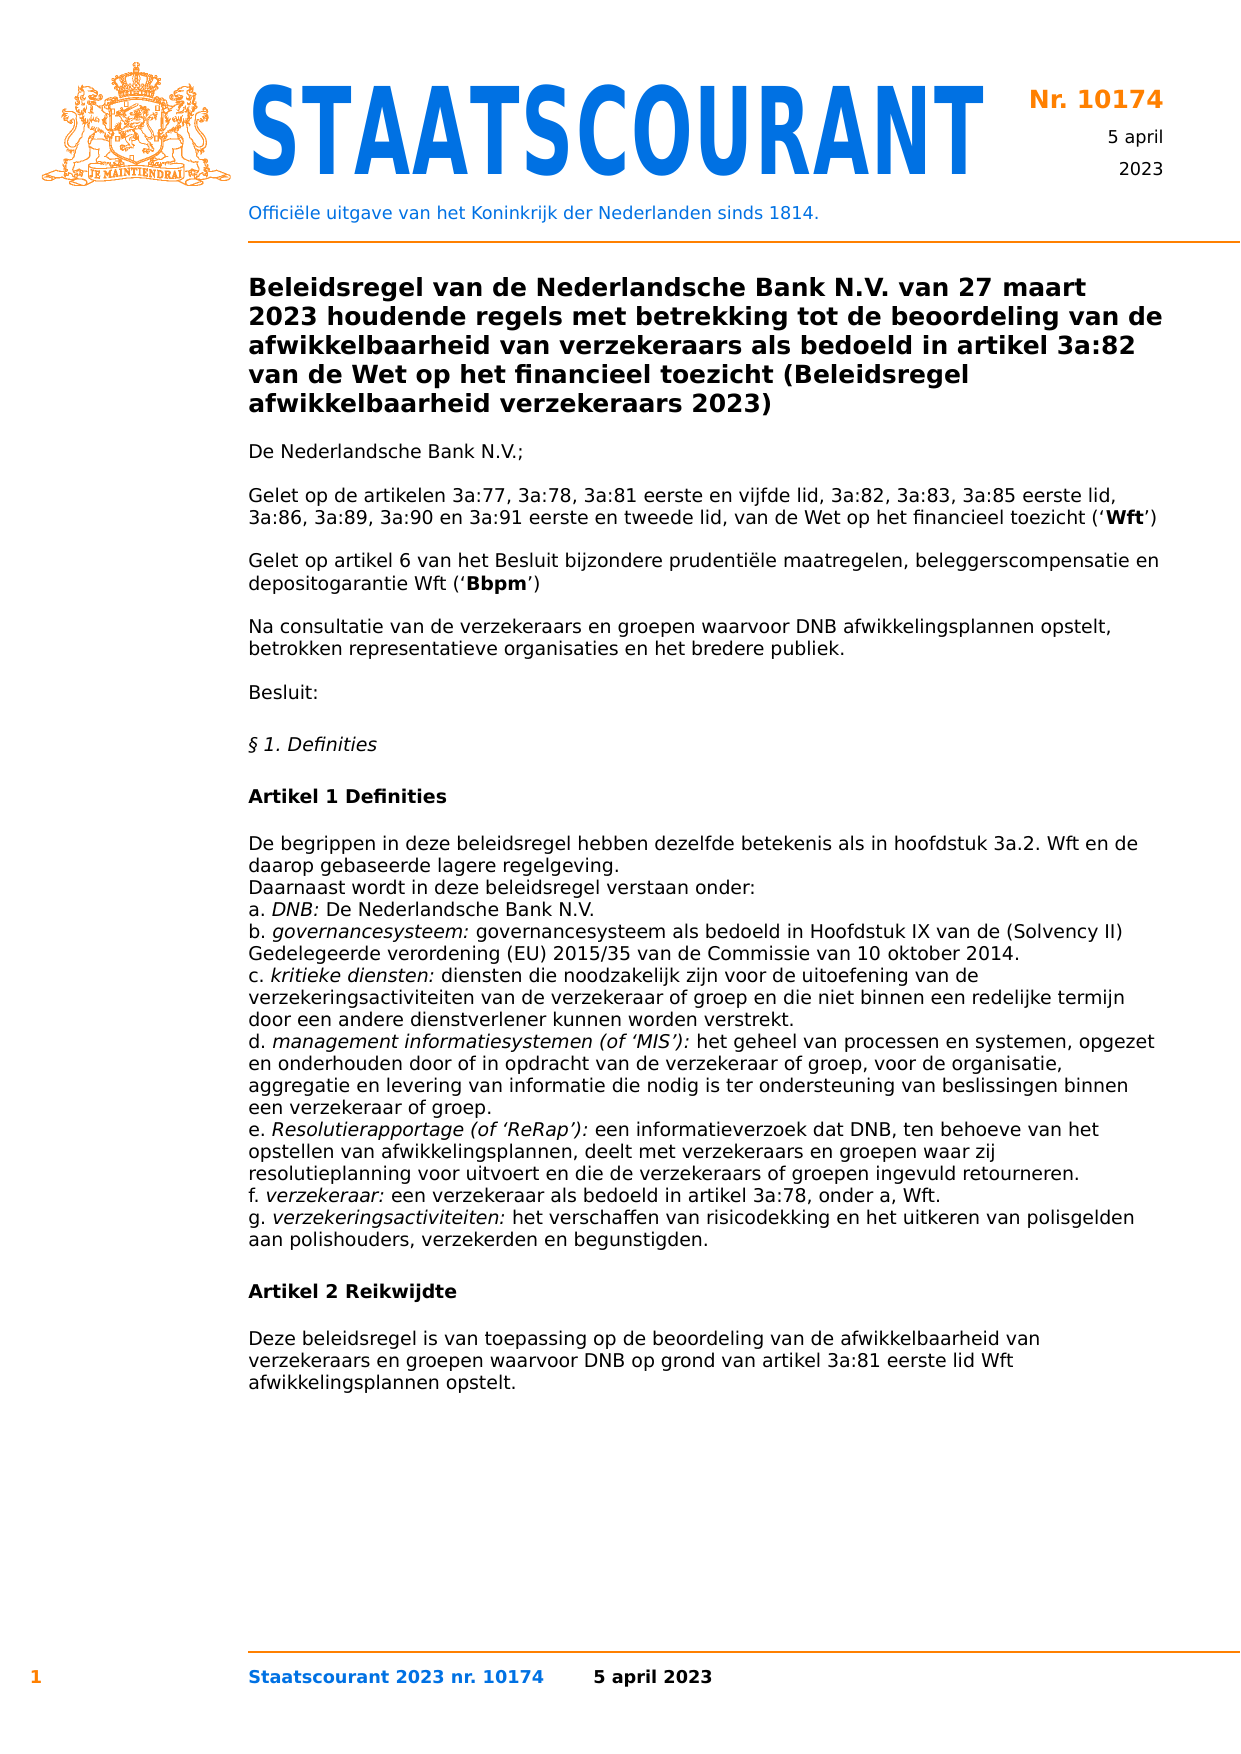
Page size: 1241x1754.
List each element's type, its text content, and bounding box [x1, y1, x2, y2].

table_cell 2023 [998, 153, 1240, 203]
table_header STAATSCOURANT [248, 62, 998, 203]
text Deze beleidsregel is van toepassing op de beoordeling van de afwikkelbaarheid van verzekeraars en groepen waarvoor DNB op grond van artikel 3a:81 eerste lid Wft afwikkelingsplannen opstelt. [248, 1328, 1163, 1393]
table_header Nr. 10174 [998, 62, 1240, 121]
text f. verzekeraar: een verzekeraar als bedoeld in artikel 3a:78, onder a, Wft. [248, 1185, 1163, 1207]
text Gelet op artikel 6 van het Besluit bijzondere prudentiële maatregelen, beleggerscompensatie en depositogarantie Wft (‘Bbpm’) [248, 550, 1163, 594]
table_cell 5 april [998, 121, 1240, 153]
text De begrippen in deze beleidsregel hebben dezelfde betekenis als in hoofdstuk 3a.2. Wft en de daarop gebaseerde lagere regelgeving. [248, 833, 1163, 877]
subtitle Beleidsregel van de Nederlandsche Bank N.V. van 27 maart 2023 houdende regels met betrekking tot de beoordeling van de afwikkelbaarheid van verzekeraars als bedoeld in artikel 3a:82 van de Wet op het financieel toezicht (Beleidsregel afwikkelbaarheid verzekeraars 2023) [248, 273, 1163, 419]
text Na consultatie van de verzekeraars en groepen waarvoor DNB afwikkelingsplannen opstelt, betrokken representatieve organisaties en het bredere publiek. [248, 616, 1163, 660]
table_header [25, 62, 248, 241]
text Daarnaast wordt in deze beleidsregel verstaan onder: [248, 877, 1163, 899]
picture [41, 62, 231, 186]
text b. governancesysteem: governancesysteem als bedoeld in Hoofdstuk IX van de (Solvency II) Gedelegeerde verordening (EU) 2015/35 van de Commissie van 10 oktober 2014. [248, 921, 1163, 965]
text d. management informatiesystemen (of ‘MIS’): het geheel van processen en systemen, opgezet en onderhouden door of in opdracht van de verzekeraar of groep, voor de organisatie, aggregatie en levering van informatie die nodig is ter ondersteuning van beslissingen binnen een verzekeraar of groep. [248, 1031, 1163, 1119]
table_cell Officiële uitgave van het Koninkrijk der Nederlanden sinds 1814. [248, 203, 1240, 241]
text c. kritieke diensten: diensten die noodzakelijk zijn voor de uitoefening van de verzekeringsactiviteiten van de verzekeraar of groep en die niet binnen een redelijke termijn door een andere dienstverlener kunnen worden verstrekt. [248, 965, 1163, 1031]
text g. verzekeringsactiviteiten: het verschaffen van risicodekking en het uitkeren van polisgelden aan polishouders, verzekerden en begunstigden. [248, 1207, 1163, 1251]
text Besluit: [248, 682, 1163, 704]
subtitle Artikel 2 Reikwijdte [248, 1281, 1163, 1303]
subtitle § 1. Definities [248, 734, 1163, 756]
text e. Resolutierapportage (of ‘ReRap’): een informatieverzoek dat DNB, ten behoeve van het opstellen van afwikkelingsplannen, deelt met verzekeraars en groepen waar zij resolutieplanning voor uitvoert en die de verzekeraars of groepen ingevuld retourneren. [248, 1119, 1163, 1185]
subtitle Artikel 1 Definities [248, 786, 1163, 808]
text a. DNB: De Nederlandsche Bank N.V. [248, 899, 1163, 921]
text De Nederlandsche Bank N.V.; [248, 441, 1163, 463]
text Gelet op de artikelen 3a:77, 3a:78, 3a:81 eerste en vijfde lid, 3a:82, 3a:83, 3a:85 eerste lid, 3a:86, 3a:89, 3a:90 en 3a:91 eerste en tweede lid, van de Wet op het financieel toezicht (‘Wft’) [248, 484, 1163, 528]
